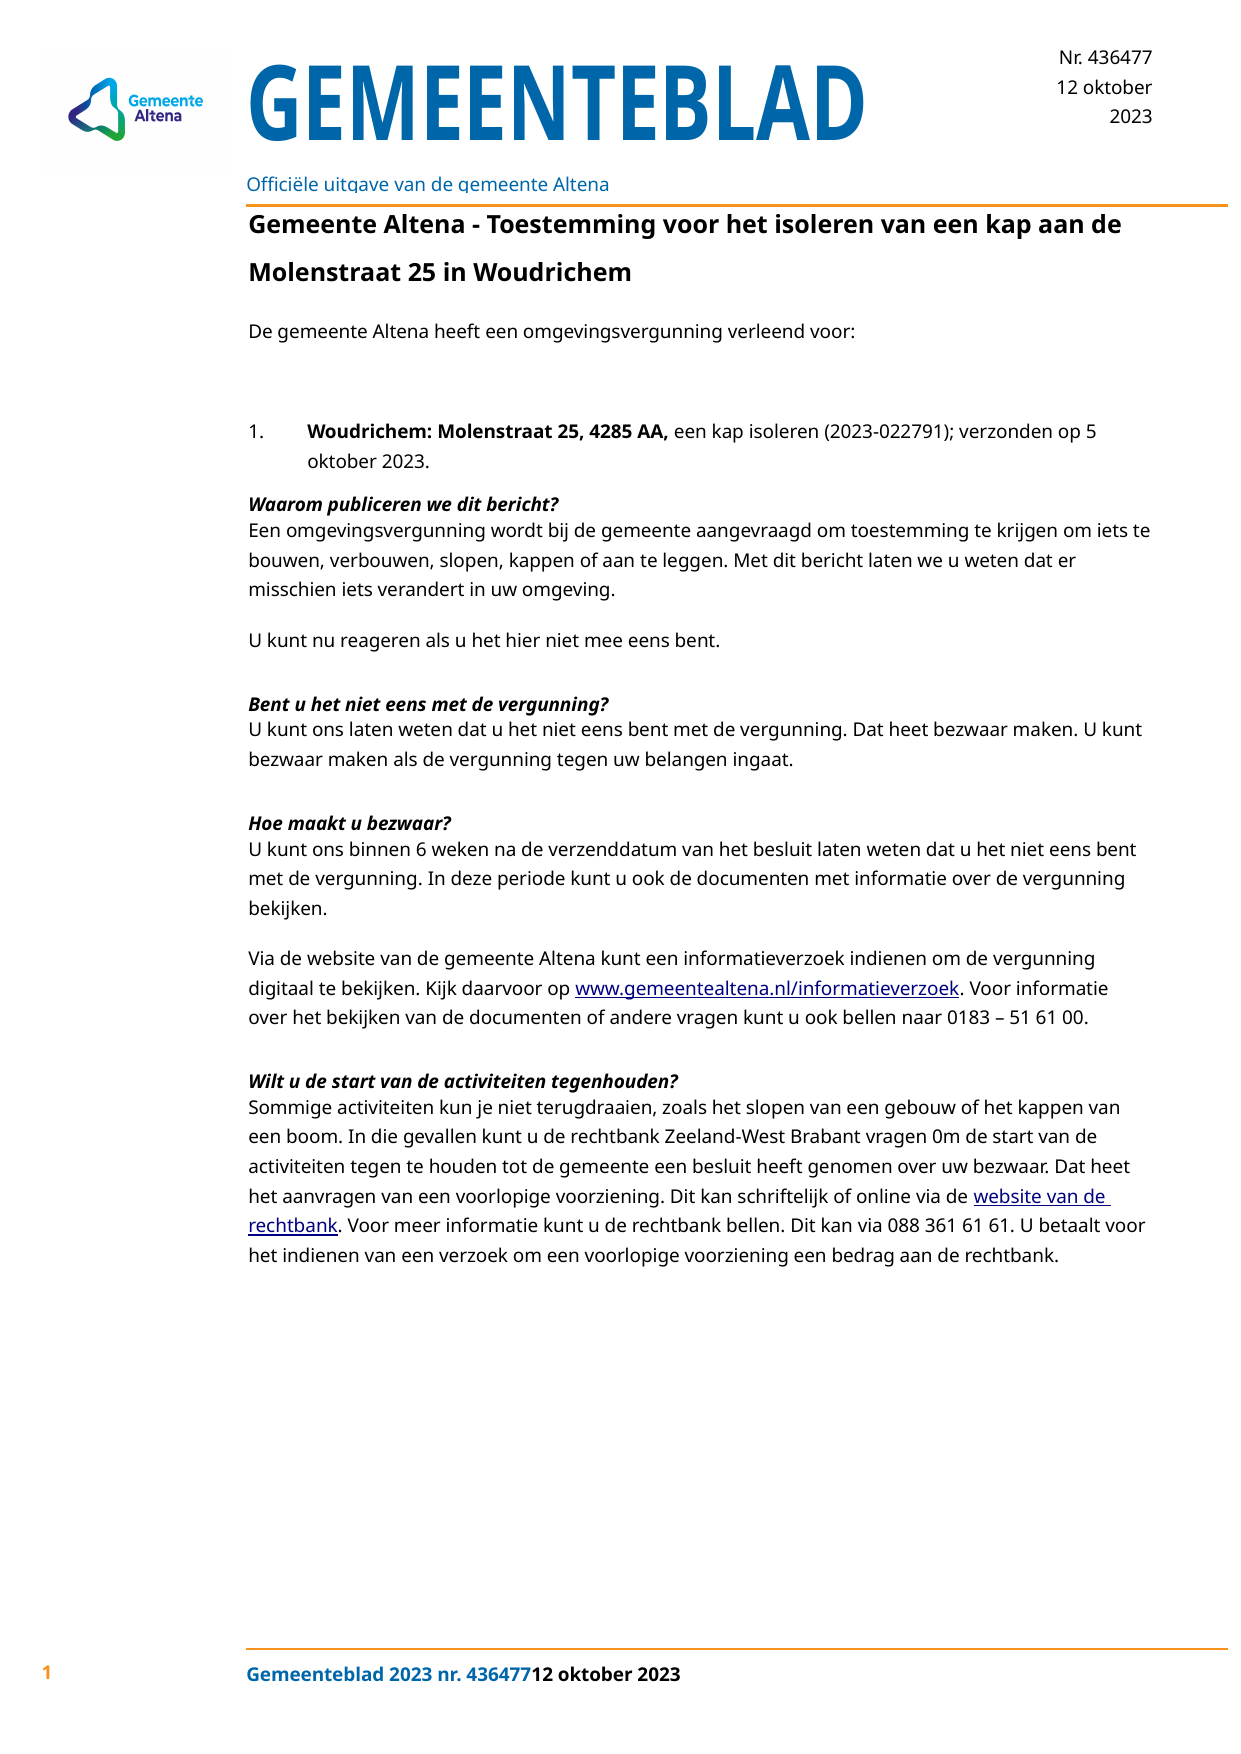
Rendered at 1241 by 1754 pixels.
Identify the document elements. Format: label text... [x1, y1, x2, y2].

text Bent u het niet eens met de vergunning? [248, 691, 1152, 716]
text Sommige activiteiten kun je niet terugdraaien, zoals het slopen van een gebouw of het kappen van een boom. In die gevallen kunt u de rechtbank Zeeland-West Brabant vragen 0m de start van de activiteiten tegen te houden tot de gemeente een besluit heeft genomen over uw bezwaar. Dat heet het aanvragen van een voorlopige voorziening. Dit kan schriftelijk of online via de website van de rechtbank. Voor meer informatie kunt u de rechtbank bellen. Dit kan via 088 361 61 61. U betaalt voor het indienen van een verzoek om een voorlopige voorziening een bedrag aan de rechtbank. [248, 1094, 1152, 1268]
text Via de website van de gemeente Altena kunt een informatieverzoek indienen om de vergunning digitaal te bekijken. Kijk daarvoor op www.gemeentealtena.nl/informatieverzoek. Voor informatie over het bekijken van de documenten of andere vragen kunt u ook bellen naar 0183 – 51 61 00. [248, 945, 1152, 1030]
text Waarom publiceren we dit bericht? [248, 491, 1152, 517]
text Hoe maakt u bezwaar? [248, 810, 1152, 836]
list Woudrichem: Molenstraat 25, 4285 AA, een kap isoleren (2023-022791); verzonden op 5 oktober 2023. [248, 419, 1152, 474]
text De gemeente Altena heeft een omgevingsvergunning verleend voor: [248, 318, 1152, 344]
text U kunt ons binnen 6 weken na de verzenddatum van het besluit laten weten dat u het niet eens bent met de vergunning. In deze periode kunt u ook de documenten met informatie over de vergunning bekijken. [248, 836, 1152, 921]
text U kunt nu reageren als u het hier niet mee eens bent. [248, 627, 1152, 652]
text Gemeente Altena - Toestemming voor het isoleren van een kap aan de Molenstraat 25 in Woudrichem [248, 207, 1152, 288]
text Een omgevingsvergunning wordt bij de gemeente aangevraagd om toestemming te krijgen om iets te bouwen, verbouwen, slopen, kappen of aan te leggen. Met dit bericht laten we u weten dat er misschien iets verandert in uw omgeving. [248, 517, 1152, 602]
picture [41, 47, 231, 172]
text U kunt ons laten weten dat u het niet eens bent met de vergunning. Dat heet bezwaar maken. U kunt bezwaar maken als de vergunning tegen uw belangen ingaat. [248, 716, 1152, 772]
text Wilt u de start van de activiteiten tegenhouden? [248, 1068, 1152, 1094]
